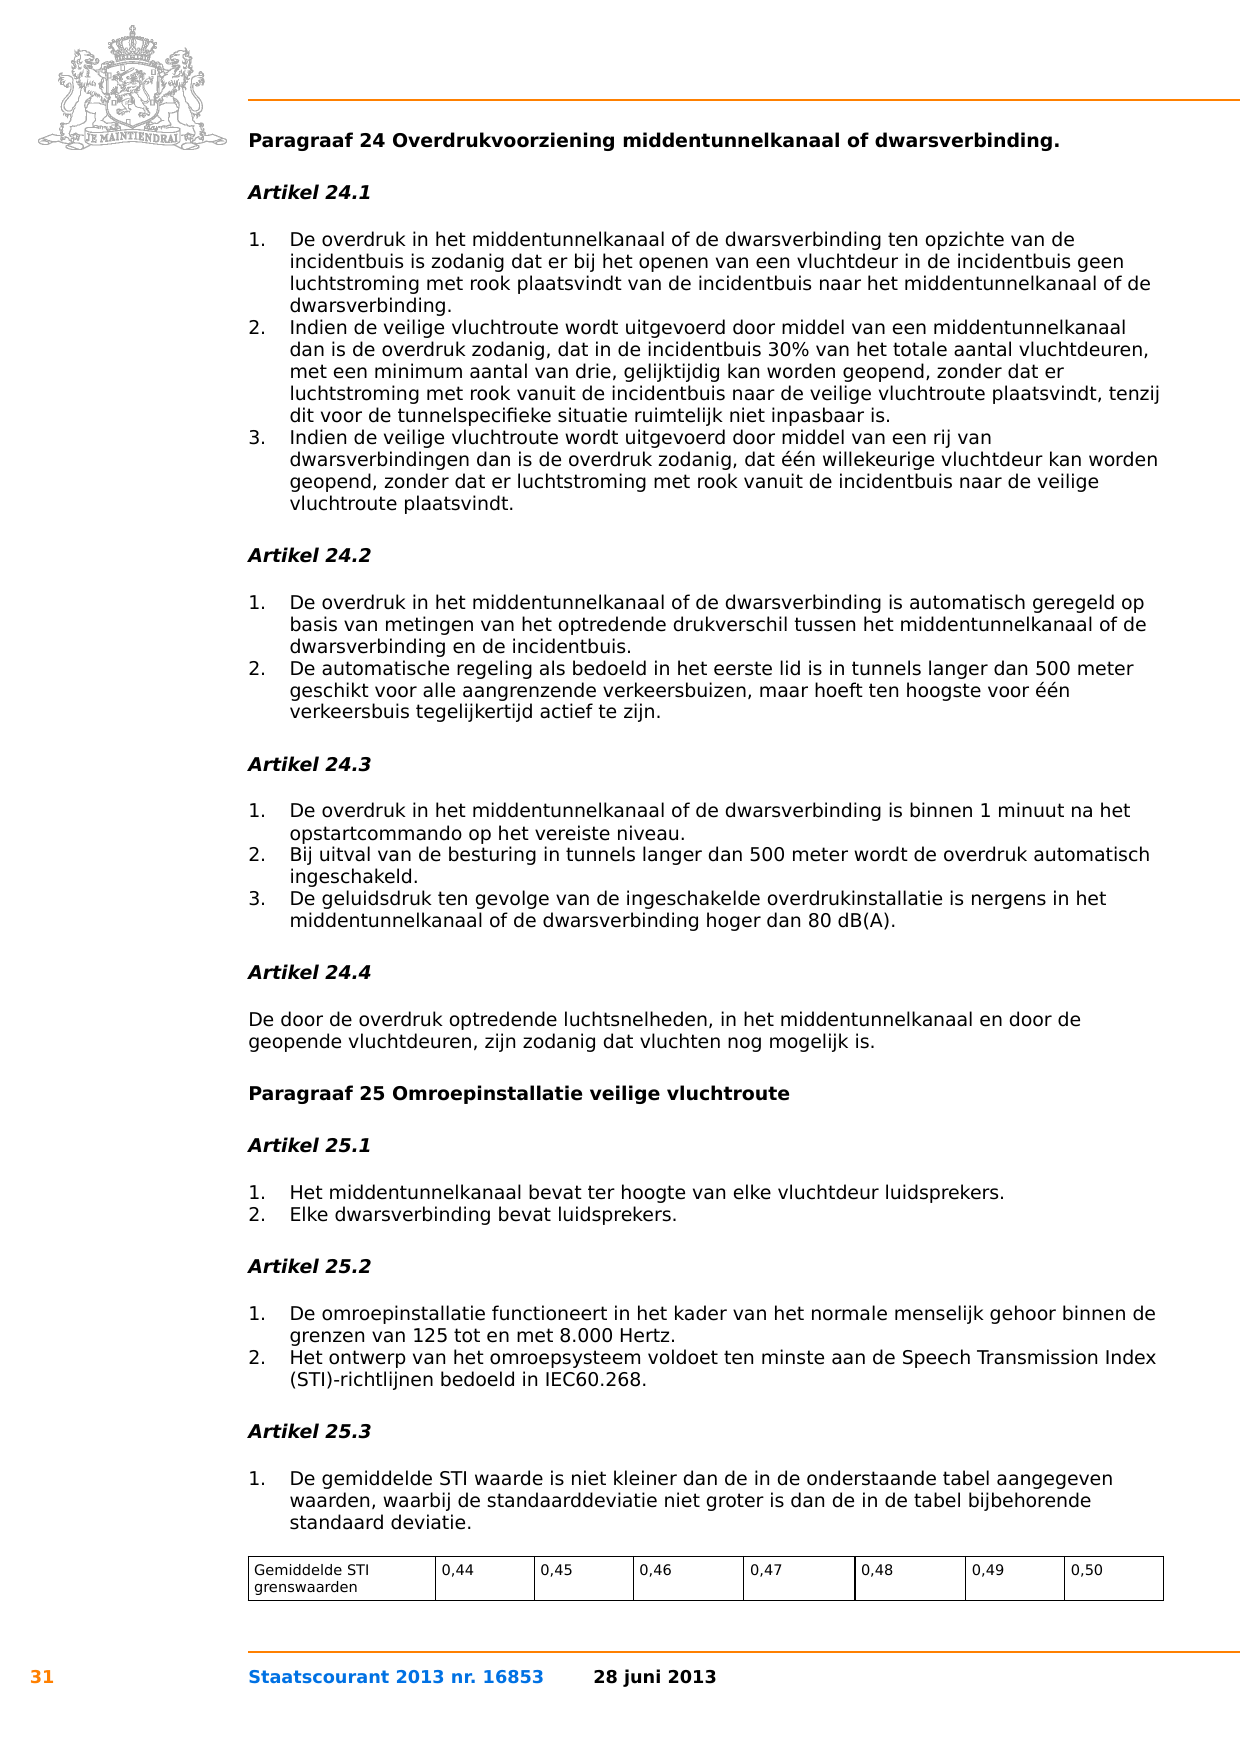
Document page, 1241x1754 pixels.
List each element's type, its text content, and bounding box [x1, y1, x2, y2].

text 2. Indien de veilige vluchtroute wordt uitgevoerd door middel van een middentunnelkanaal dan is de overdruk zodanig, dat in de incidentbuis 30% van het totale aantal vluchtdeuren, met een minimum aantal van drie, gelijktijdig kan worden geopend, zonder dat er luchtstroming met rook vanuit de incidentbuis naar de veilige vluchtroute plaatsvindt, tenzij dit voor de tunnelspecifieke situatie ruimtelijk niet inpasbaar is. [248, 317, 1163, 427]
subtitle Artikel 25.3 [248, 1421, 1163, 1443]
subtitle Artikel 25.1 [248, 1135, 1163, 1157]
table_header 0,45 [535, 1557, 633, 1600]
subtitle Artikel 24.3 [248, 753, 1163, 775]
text 1. De overdruk in het middentunnelkanaal of de dwarsverbinding is automatisch geregeld op basis van metingen van het optredende drukverschil tussen het middentunnelkanaal of de dwarsverbinding en de incidentbuis. [248, 592, 1163, 657]
text 2. Het ontwerp van het omroepsysteem voldoet ten minste aan de Speech Transmission Index (STI)-richtlijnen bedoeld in IEC60.268. [248, 1347, 1163, 1391]
subtitle Paragraaf 25 Omroepinstallatie veilige vluchtroute [248, 1083, 1163, 1105]
text 3. De geluidsdruk ten gevolge van de ingeschakelde overdrukinstallatie is nergens in het middentunnelkanaal of de dwarsverbinding hoger dan 80 dB(A). [248, 888, 1163, 932]
table_header 0,47 [744, 1557, 854, 1600]
subtitle Artikel 25.2 [248, 1256, 1163, 1278]
subtitle Paragraaf 24 Overdrukvoorziening middentunnelkanaal of dwarsverbinding. [248, 130, 1163, 152]
text 2. Bij uitval van de besturing in tunnels langer dan 500 meter wordt de overdruk automatisch ingeschakeld. [248, 844, 1163, 888]
text 1. De omroepinstallatie functioneert in het kader van het normale menselijk gehoor binnen de grenzen van 125 tot en met 8.000 Hertz. [248, 1303, 1163, 1347]
text 1. De overdruk in het middentunnelkanaal of de dwarsverbinding is binnen 1 minuut na het opstartcommando op het vereiste niveau. [248, 800, 1163, 844]
table_header Gemiddelde STI grenswaarden [249, 1557, 435, 1600]
subtitle Artikel 24.4 [248, 962, 1163, 984]
table_header 0,44 [436, 1557, 534, 1600]
subtitle Artikel 24.1 [248, 182, 1163, 204]
text 3. Indien de veilige vluchtroute wordt uitgevoerd door middel van een rij van dwarsverbindingen dan is de overdruk zodanig, dat één willekeurige vluchtdeur kan worden geopend, zonder dat er luchtstroming met rook vanuit de incidentbuis naar de veilige vluchtroute plaatsvindt. [248, 427, 1163, 514]
table_header 0,48 [856, 1557, 965, 1600]
text 2. De automatische regeling als bedoeld in het eerste lid is in tunnels langer dan 500 meter geschikt voor alle aangrenzende verkeersbuizen, maar hoeft ten hoogste voor één verkeersbuis tegelijkertijd actief te zijn. [248, 657, 1163, 723]
picture [38, 25, 227, 150]
text 1. Het middentunnelkanaal bevat ter hoogte van elke vluchtdeur luidsprekers. [248, 1182, 1163, 1204]
text 2. Elke dwarsverbinding bevat luidsprekers. [248, 1204, 1163, 1226]
table_header 0,50 [1065, 1557, 1163, 1600]
text 1. De gemiddelde STI waarde is niet kleiner dan de in de onderstaande tabel aangegeven waarden, waarbij de standaarddeviatie niet groter is dan de in de tabel bijbehorende standaard deviatie. [248, 1468, 1163, 1534]
text De door de overdruk optredende luchtsnelheden, in het middentunnelkanaal en door de geopende vluchtdeuren, zijn zodanig dat vluchten nog mogelijk is. [248, 1009, 1163, 1053]
subtitle Artikel 24.2 [248, 544, 1163, 567]
table_header 0,49 [966, 1557, 1064, 1600]
table_header 0,46 [634, 1557, 743, 1600]
text 1. De overdruk in het middentunnelkanaal of de dwarsverbinding ten opzichte van de incidentbuis is zodanig dat er bij het openen van een vluchtdeur in de incidentbuis geen luchtstroming met rook plaatsvindt van de incidentbuis naar het middentunnelkanaal of de dwarsverbinding. [248, 229, 1163, 317]
